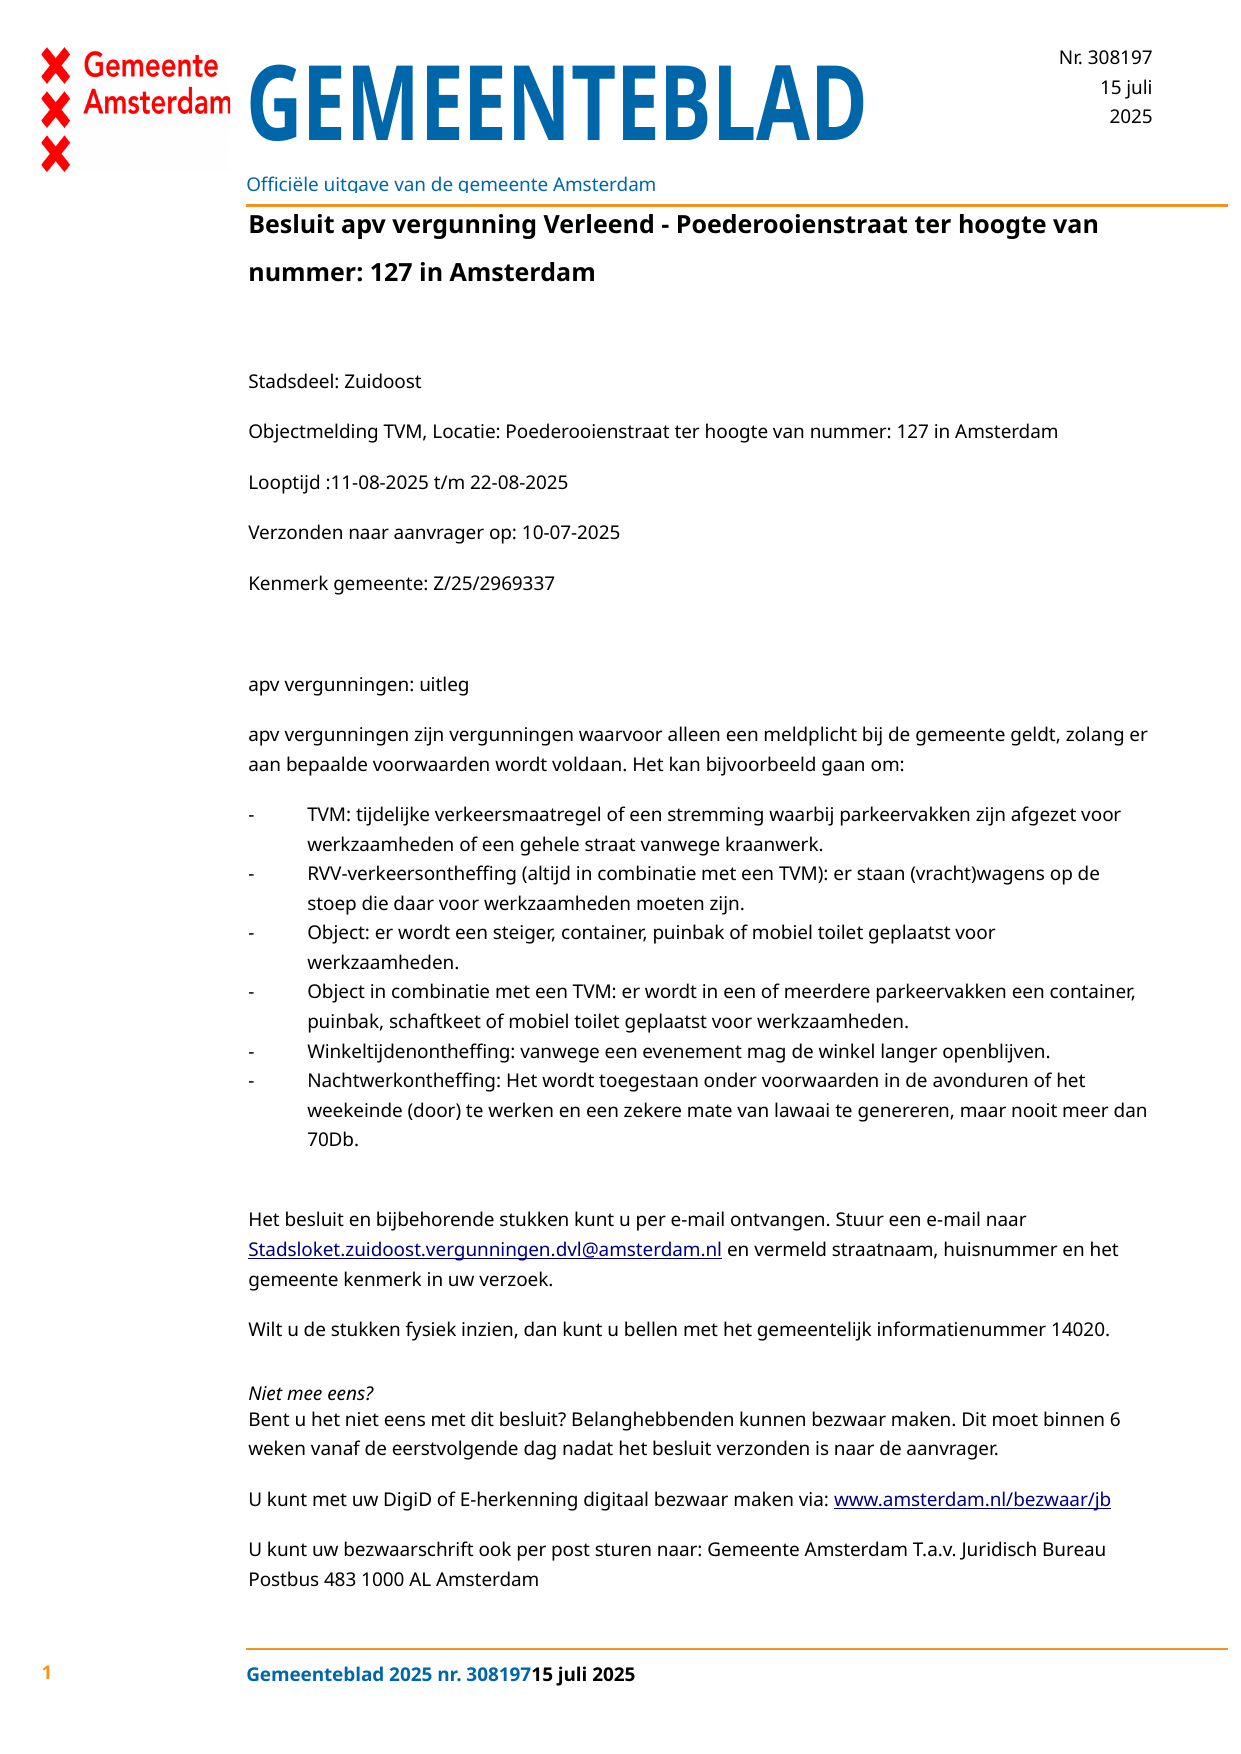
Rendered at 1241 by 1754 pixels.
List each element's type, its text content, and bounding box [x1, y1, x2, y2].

list TVM: tijdelijke verkeersmaatregel of een stremming waarbij parkeervakken zijn afgezet voor werkzaamheden of een gehele straat vanwege kraanwerk. [248, 801, 1152, 857]
text Verzonden naar aanvrager op: 10-07-2025 [248, 519, 1152, 545]
text Wilt u de stukken fysiek inzien, dan kunt u bellen met het gemeentelijk informatienummer 14020. [248, 1316, 1152, 1342]
text Niet mee eens? [248, 1380, 1152, 1406]
text U kunt uw bezwaarschrift ook per post sturen naar: Gemeente Amsterdam T.a.v. Juridisch Bureau Postbus 483 1000 AL Amsterdam [248, 1536, 1152, 1592]
text Kenmerk gemeente: Z/25/2969337 [248, 570, 1152, 596]
list RVV-verkeersontheffing (altijd in combinatie met een TVM): er staan (vracht)wagens op de stoep die daar voor werkzaamheden moeten zijn. [248, 860, 1152, 916]
list Object in combinatie met een TVM: er wordt in een of meerdere parkeervakken een container, puinbak, schaftkeet of mobiel toilet geplaatst voor werkzaamheden. [248, 979, 1152, 1034]
list Object: er wordt een steiger, container, puinbak of mobiel toilet geplaatst voor werkzaamheden. [248, 919, 1152, 975]
text Objectmelding TVM, Locatie: Poederooienstraat ter hoogte van nummer: 127 in Amsterdam [248, 419, 1152, 444]
text U kunt met uw DigiD of E-herkenning digitaal bezwaar maken via: www.amsterdam.nl/bezwaar/jb [248, 1486, 1152, 1512]
text Bent u het niet eens met dit besluit? Belanghebbenden kunnen bezwaar maken. Dit moet binnen 6 weken vanaf de eerstvolgende dag nadat het besluit verzonden is naar de aanvrager. [248, 1406, 1152, 1461]
text apv vergunningen: uitleg [248, 671, 1152, 697]
text Het besluit en bijbehorende stukken kunt u per e-mail ontvangen. Stuur een e-mail naar Stadsloket.zuidoost.vergunningen.dvl@amsterdam.nl en vermeld straatnaam, huisnummer en het gemeente kenmerk in uw verzoek. [248, 1207, 1152, 1292]
picture [41, 47, 231, 172]
text Stadsdeel: Zuidoost [248, 368, 1152, 394]
list Nachtwerkontheffing: Het wordt toegestaan onder voorwaarden in de avonduren of het weekeinde (door) te werken en een zekere mate van lawaai te genereren, maar nooit meer dan 70Db. [248, 1067, 1152, 1152]
list Winkeltijdenontheffing: vanwege een evenement mag de winkel langer openblijven. [248, 1038, 1152, 1064]
text apv vergunningen zijn vergunningen waarvoor alleen een meldplicht bij de gemeente geldt, zolang er aan bepaalde voorwaarden wordt voldaan. Het kan bijvoorbeeld gaan om: [248, 721, 1152, 777]
text Looptijd :11-08-2025 t/m 22-08-2025 [248, 469, 1152, 495]
text Besluit apv vergunning Verleend - Poederooienstraat ter hoogte van nummer: 127 in Amsterdam [248, 207, 1152, 288]
